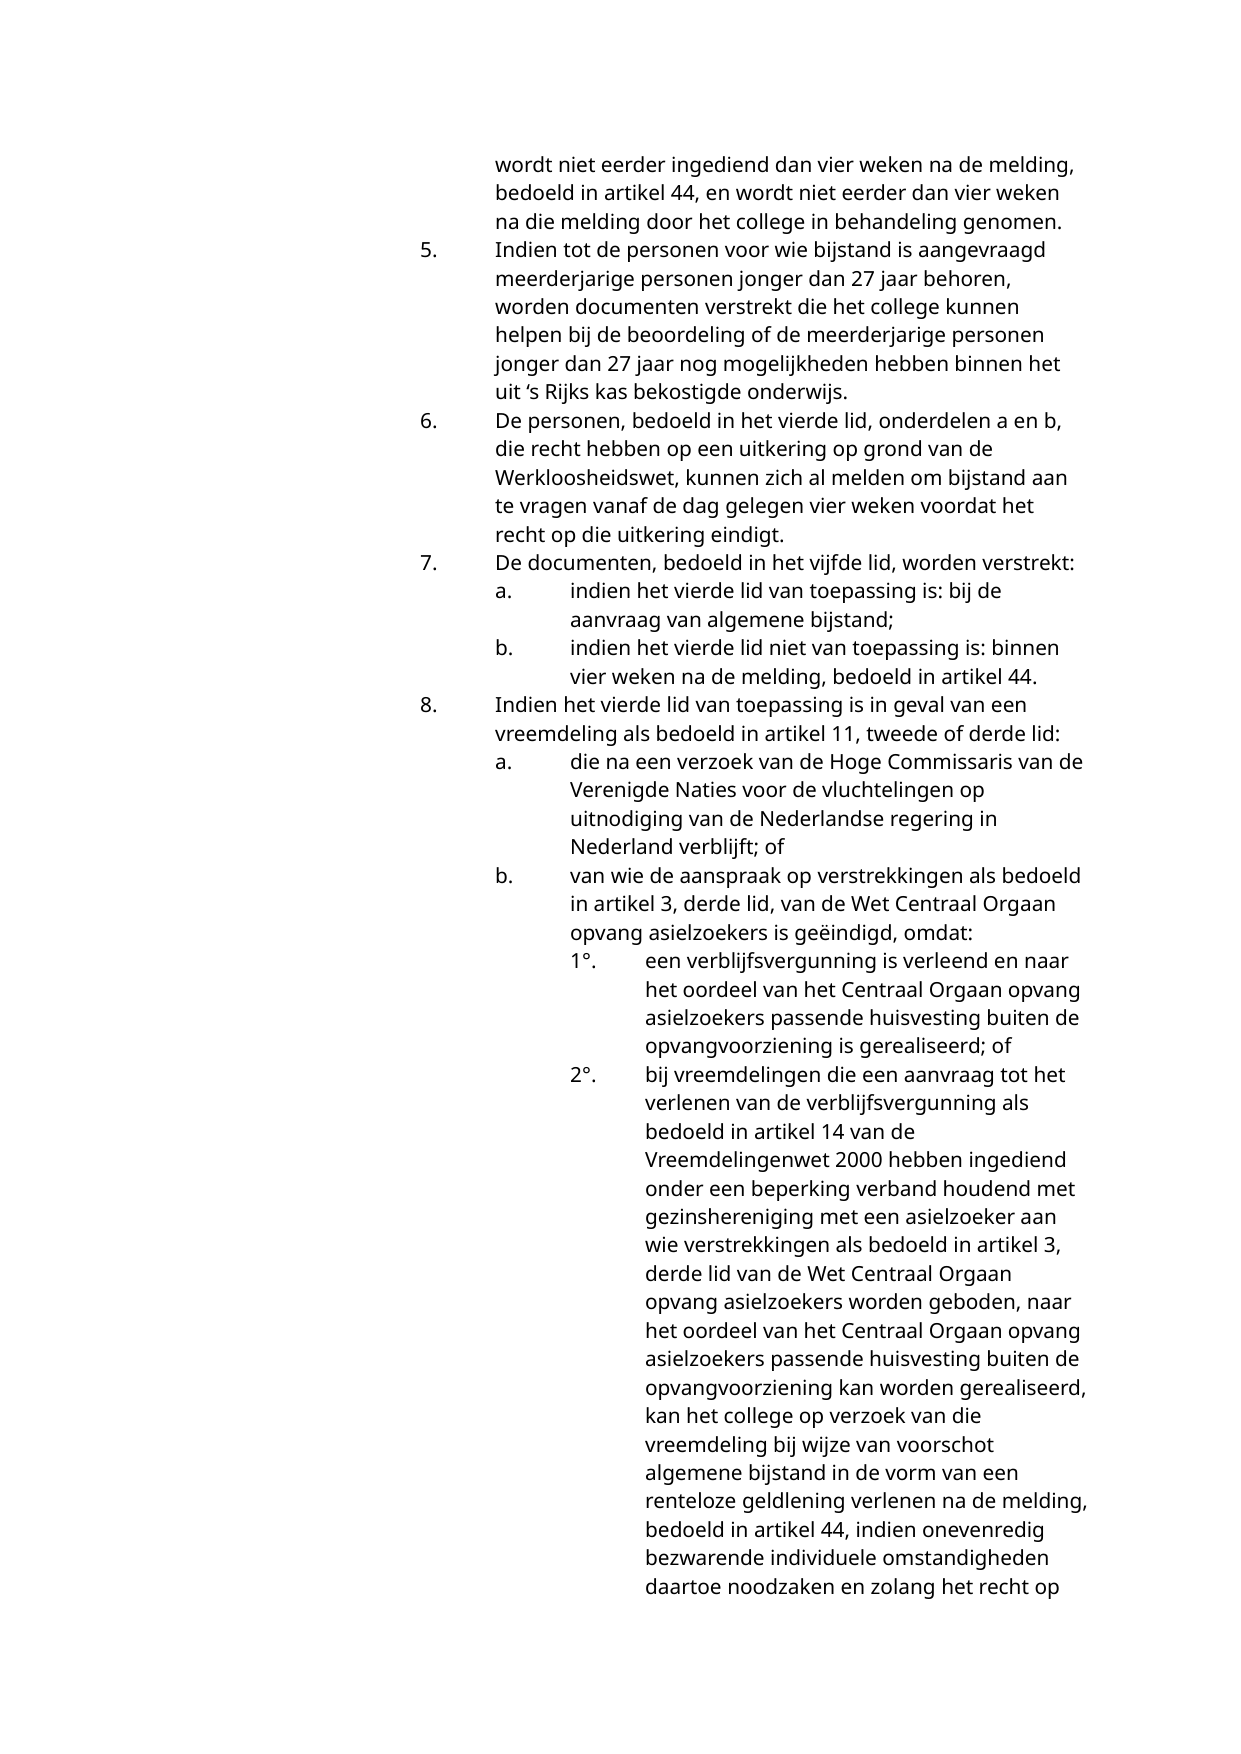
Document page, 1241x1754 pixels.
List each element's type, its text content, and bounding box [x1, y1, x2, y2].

list bij vreemdelingen die een aanvraag tot het verlenen van de verblijfsvergunning als bedoeld in artikel 14 van de Vreemdelingenwet 2000 hebben ingediend onder een beperking verband houdend met gezinshereniging met een asielzoeker aan wie verstrekkingen als bedoeld in artikel 3, derde lid van de Wet Centraal Orgaan opvang asielzoekers worden geboden, naar het oordeel van het Centraal Orgaan opvang asielzoekers passende huisvesting buiten de opvangvoorziening kan worden gerealiseerd, kan het college op verzoek van die vreemdeling bij wijze van voorschot algemene bijstand in de vorm van een renteloze geldlening verlenen na de melding, bedoeld in artikel 44, indien onevenredig bezwarende individuele omstandigheden daartoe noodzaken en zolang het recht op [570, 1060, 1090, 1600]
list die na een verzoek van de Hoge Commissaris van de Verenigde Naties voor de vluchtelingen op uitnodiging van de Nederlandse regering in Nederland verblijft; of [495, 747, 1090, 861]
list De documenten, bedoeld in het vijfde lid, worden verstrekt: [420, 548, 1090, 577]
list De personen, bedoeld in het vierde lid, onderdelen a en b, die recht hebben op een uitkering op grond van de Werkloosheidswet, kunnen zich al melden om bijstand aan te vragen vanaf de dag gelegen vier weken voordat het recht op die uitkering eindigt. [420, 406, 1090, 548]
list indien het vierde lid niet van toepassing is: binnen vier weken na de melding, bedoeld in artikel 44. [495, 633, 1090, 690]
list een verblijfsvergunning is verleend en naar het oordeel van het Centraal Orgaan opvang asielzoekers passende huisvesting buiten de opvangvoorziening is gerealiseerd; of [570, 946, 1090, 1060]
list Indien tot de personen voor wie bijstand is aangevraagd meerderjarige personen jonger dan 27 jaar behoren, worden documenten verstrekt die het college kunnen helpen bij de beoordeling of de meerderjarige personen jonger dan 27 jaar nog mogelijkheden hebben binnen het uit ‘s Rijks kas bekostigde onderwijs. [420, 235, 1090, 406]
list Indien het vierde lid van toepassing is in geval van een vreemdeling als bedoeld in artikel 11, tweede of derde lid: [420, 690, 1090, 747]
list van wie de aanspraak op verstrekkingen als bedoeld in artikel 3, derde lid, van de Wet Centraal Orgaan opvang asielzoekers is geëindigd, omdat: [495, 861, 1090, 946]
list indien het vierde lid van toepassing is: bij de aanvraag van algemene bijstand; [495, 577, 1090, 633]
list wordt niet eerder ingediend dan vier weken na de melding, bedoeld in artikel 44, en wordt niet eerder dan vier weken na die melding door het college in behandeling genomen. [420, 150, 1090, 235]
